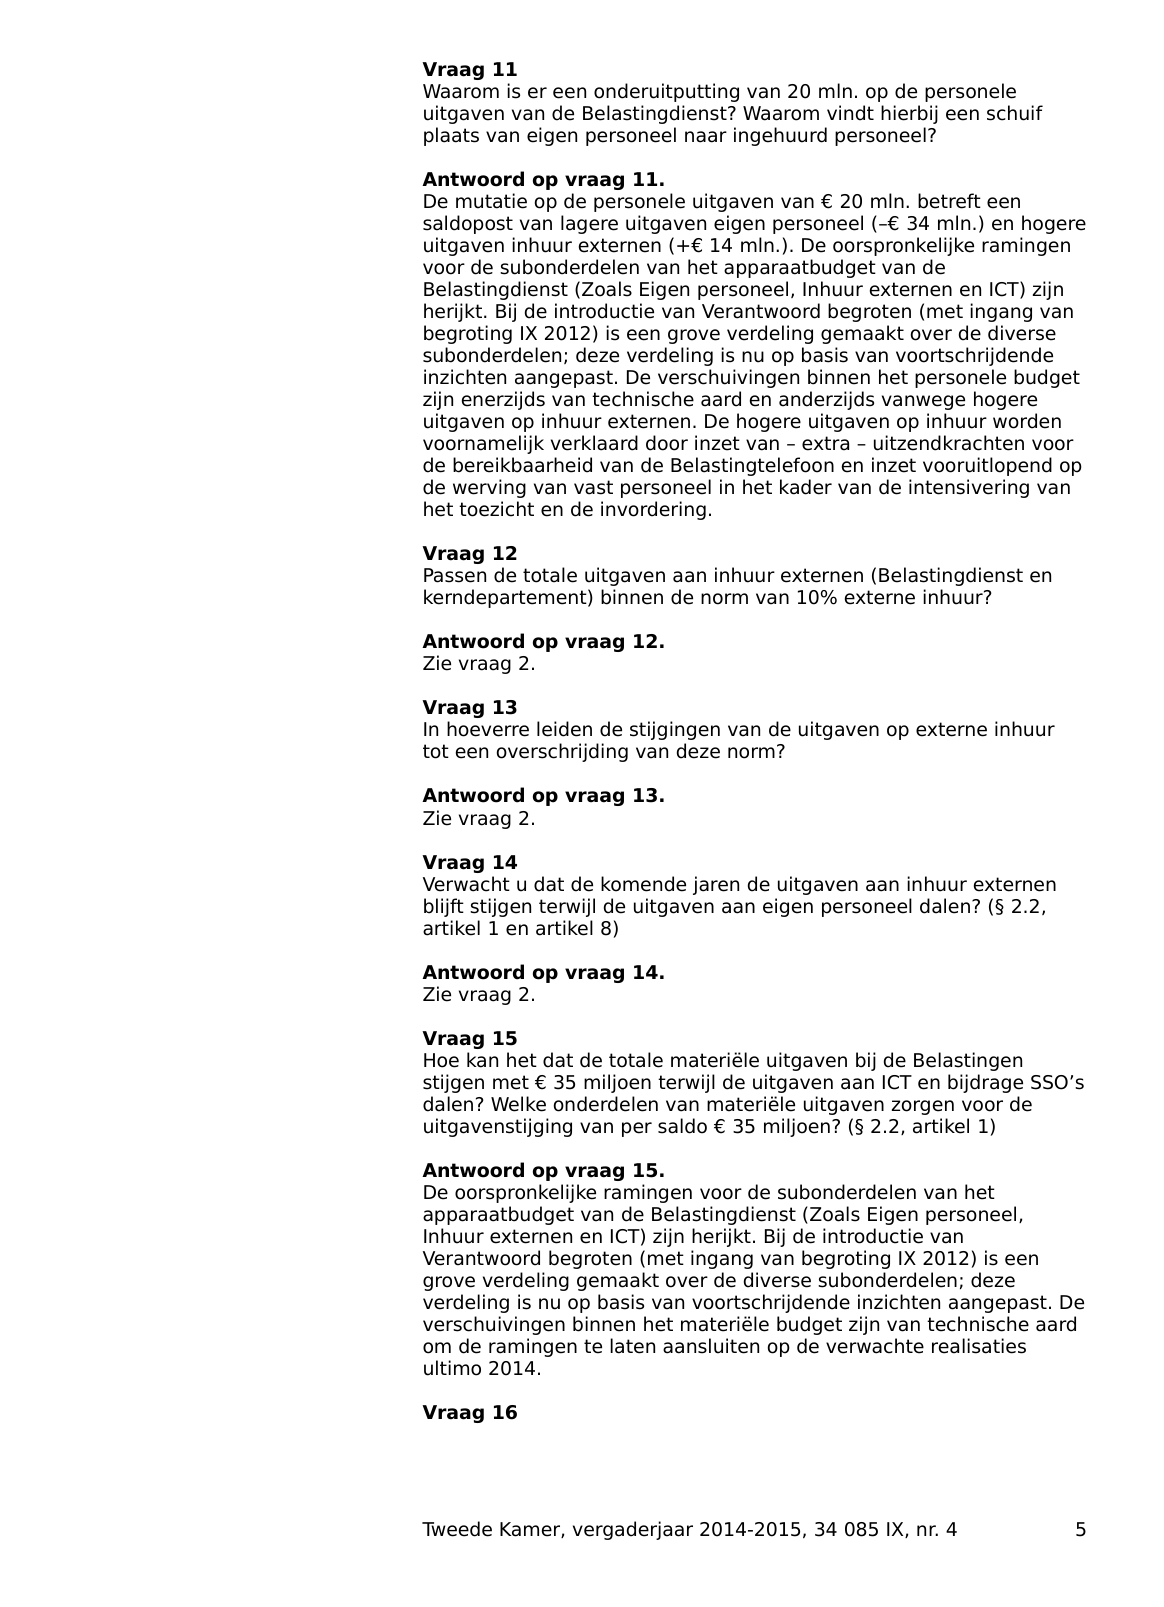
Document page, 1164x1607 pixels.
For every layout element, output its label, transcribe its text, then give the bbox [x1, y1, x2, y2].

text Vraag 11 [422, 59, 1087, 81]
text Zie vraag 2. [422, 807, 1087, 829]
text Antwoord op vraag 14. [422, 962, 1087, 984]
text Vraag 15 [422, 1028, 1087, 1050]
text De oorspronkelijke ramingen voor de subonderdelen van het apparaatbudget van de Belastingdienst (Zoals Eigen personeel, Inhuur externen en ICT) zijn herijkt. Bij de introductie van Verantwoord begroten (met ingang van begroting IX 2012) is een grove verdeling gemaakt over de diverse subonderdelen; deze verdeling is nu op basis van voortschrijdende inzichten aangepast. De verschuivingen binnen het materiële budget zijn van technische aard om de ramingen te laten aansluiten op de verwachte realisaties ultimo 2014. [422, 1182, 1087, 1380]
text Vraag 12 [422, 543, 1087, 565]
text Zie vraag 2. [422, 653, 1087, 675]
text Waarom is er een onderuitputting van 20 mln. op de personele uitgaven van de Belastingdienst? Waarom vindt hierbij een schuif plaats van eigen personeel naar ingehuurd personeel? [422, 81, 1087, 147]
text Vraag 14 [422, 852, 1087, 873]
text De mutatie op de personele uitgaven van € 20 mln. betreft een saldopost van lagere uitgaven eigen personeel (–€ 34 mln.) en hogere uitgaven inhuur externen (+€ 14 mln.). De oorspronkelijke ramingen voor de subonderdelen van het apparaatbudget van de Belastingdienst (Zoals Eigen personeel, Inhuur externen en ICT) zijn herijkt. Bij de introductie van Verantwoord begroten (met ingang van begroting IX 2012) is een grove verdeling gemaakt over de diverse subonderdelen; deze verdeling is nu op basis van voortschrijdende inzichten aangepast. De verschuivingen binnen het personele budget zijn enerzijds van technische aard en anderzijds vanwege hogere uitgaven op inhuur externen. De hogere uitgaven op inhuur worden voornamelijk verklaard door inzet van – extra – uitzendkrachten voor de bereikbaarheid van de Belastingtelefoon en inzet vooruitlopend op de werving van vast personeel in het kader van de intensivering van het toezicht en de invordering. [422, 191, 1087, 521]
text Antwoord op vraag 15. [422, 1160, 1087, 1182]
text Zie vraag 2. [422, 984, 1087, 1006]
text In hoeverre leiden de stijgingen van de uitgaven op externe inhuur tot een overschrijding van deze norm? [422, 719, 1087, 763]
text Verwacht u dat de komende jaren de uitgaven aan inhuur externen blijft stijgen terwijl de uitgaven aan eigen personeel dalen? (§ 2.2, artikel 1 en artikel 8) [422, 873, 1087, 939]
text Antwoord op vraag 11. [422, 169, 1087, 191]
text Passen de totale uitgaven aan inhuur externen (Belastingdienst en kerndepartement) binnen de norm van 10% externe inhuur? [422, 565, 1087, 609]
text Antwoord op vraag 13. [422, 785, 1087, 807]
text Antwoord op vraag 12. [422, 631, 1087, 653]
text Vraag 16 [422, 1402, 1087, 1424]
text Hoe kan het dat de totale materiële uitgaven bij de Belastingen stijgen met € 35 miljoen terwijl de uitgaven aan ICT en bijdrage SSO’s dalen? Welke onderdelen van materiële uitgaven zorgen voor de uitgavenstijging van per saldo € 35 miljoen? (§ 2.2, artikel 1) [422, 1050, 1087, 1138]
text Vraag 13 [422, 697, 1087, 719]
